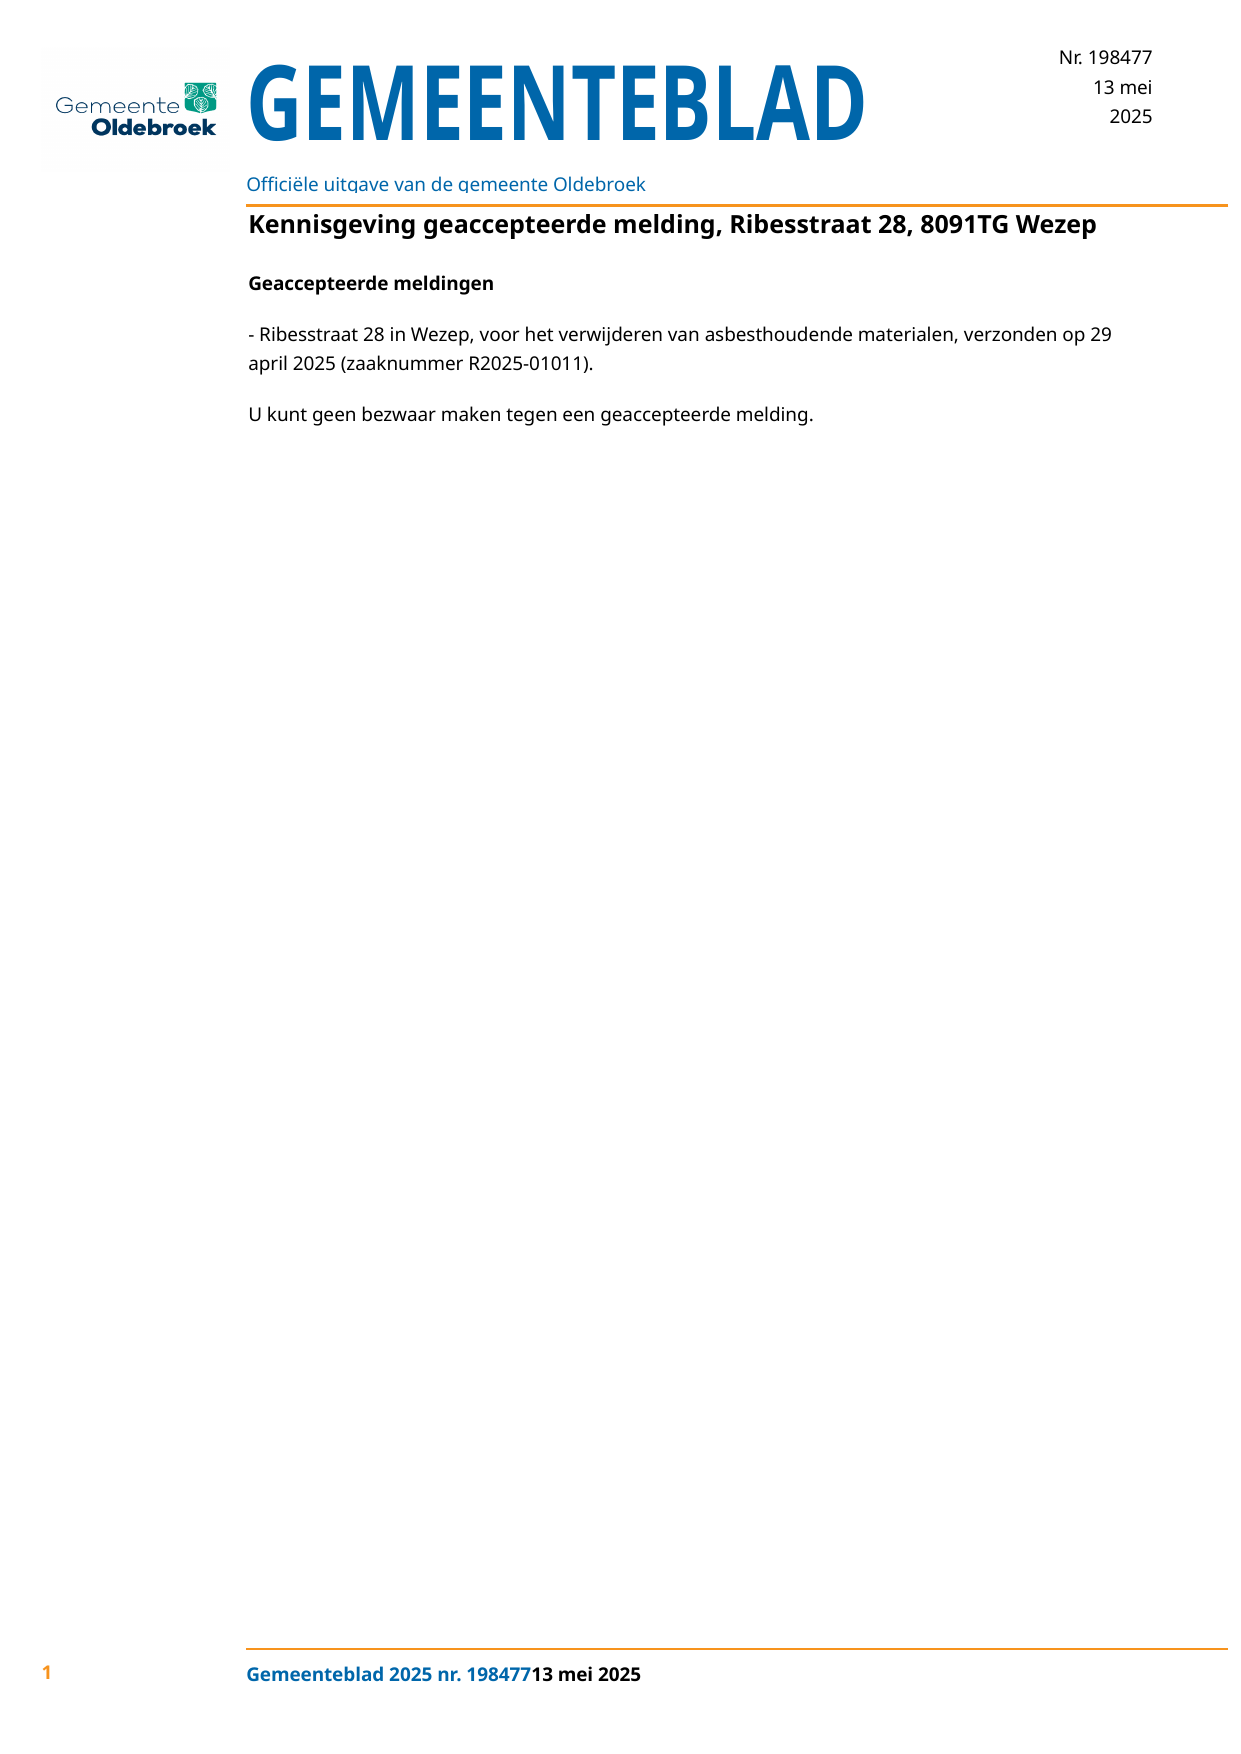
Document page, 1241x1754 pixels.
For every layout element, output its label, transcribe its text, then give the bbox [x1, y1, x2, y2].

text U kunt geen bezwaar maken tegen een geaccepteerde melding. [248, 401, 1152, 426]
text Kennisgeving geaccepteerde melding, Ribesstraat 28, 8091TG Wezep [248, 207, 1152, 241]
picture [41, 47, 231, 172]
text - Ribesstraat 28 in Wezep, voor het verwijderen van asbesthoudende materialen, verzonden op 29 april 2025 (zaaknummer R2025-01011). [248, 321, 1152, 376]
text Geaccepteerde meldingen [248, 270, 1152, 296]
